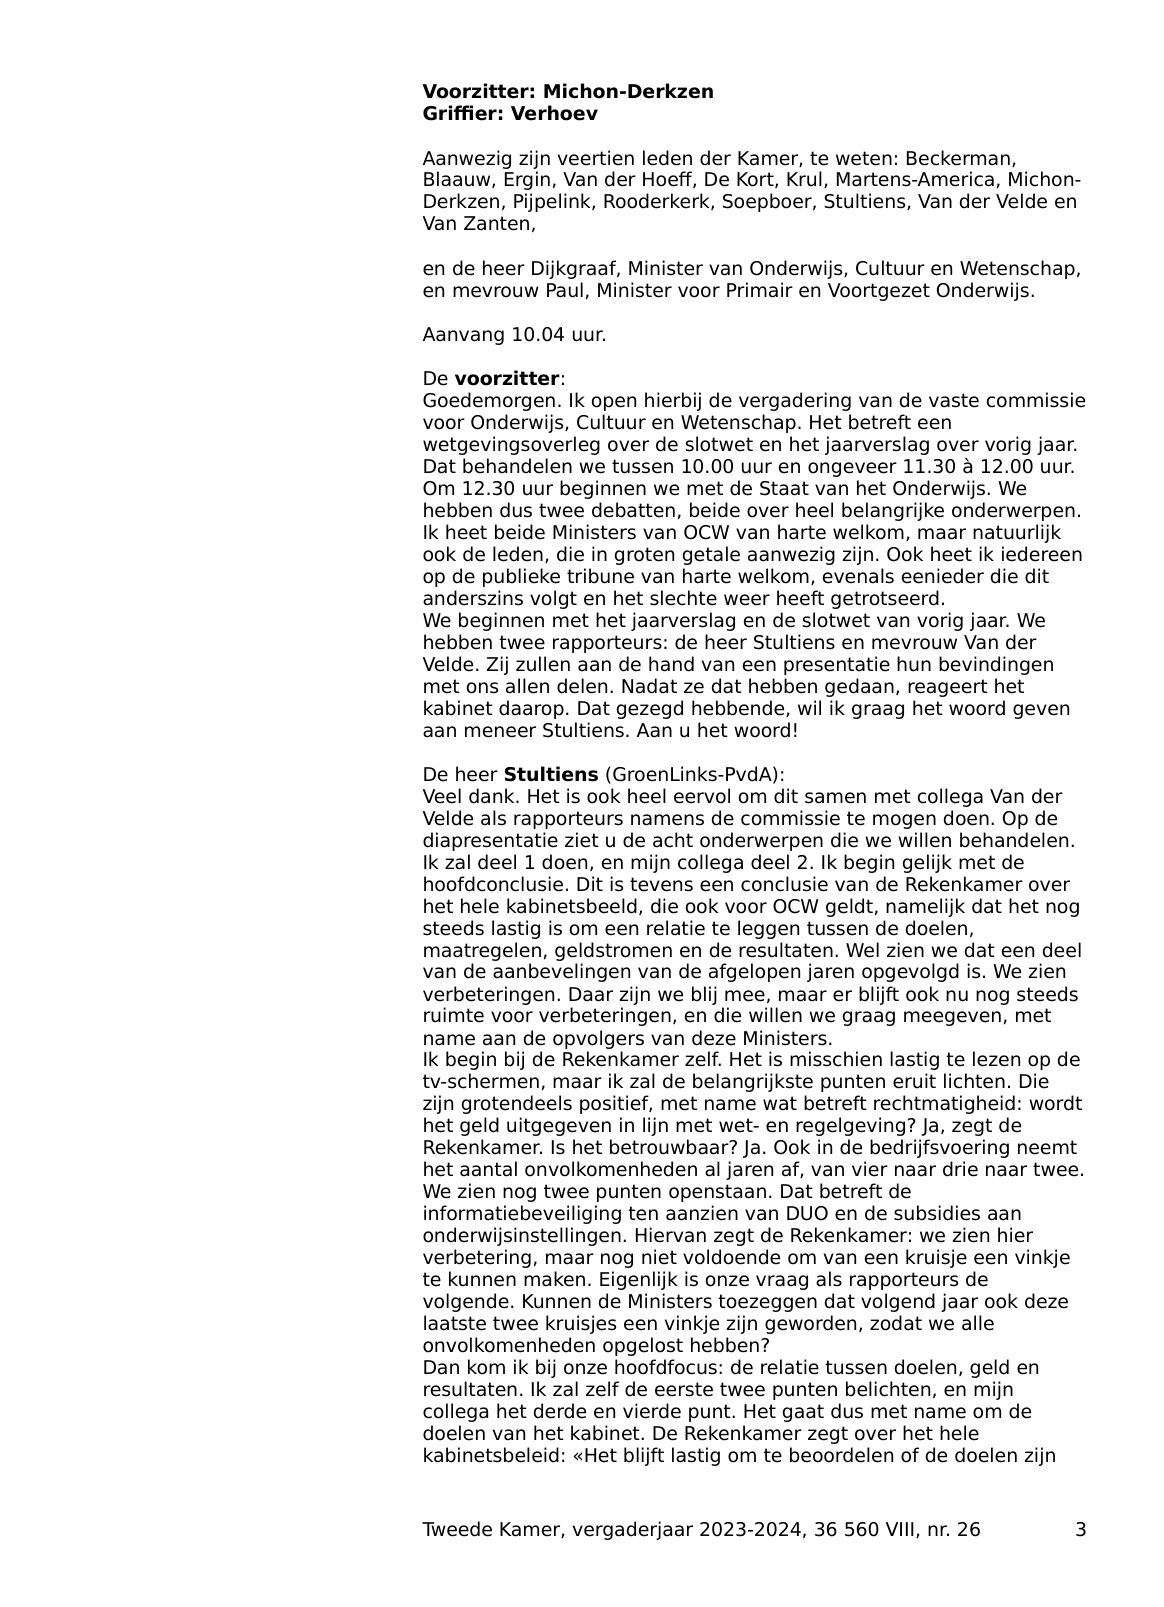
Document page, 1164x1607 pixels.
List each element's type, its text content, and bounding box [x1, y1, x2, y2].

text De voorzitter: [422, 368, 1087, 390]
text Griffier: Verhoev [422, 103, 1087, 125]
text en de heer Dijkgraaf, Minister van Onderwijs, Cultuur en Wetenschap, en mevrouw Paul, Minister voor Primair en Voortgezet Onderwijs. [422, 257, 1087, 301]
text Dan kom ik bij onze hoofdfocus: de relatie tussen doelen, geld en resultaten. Ik zal zelf de eerste twee punten belichten, en mijn collega het derde en vierde punt. Het gaat dus met name om de doelen van het kabinet. De Rekenkamer zegt over het hele kabinetsbeleid: «Het blijft lastig om te beoordelen of de doelen zijn [422, 1357, 1087, 1467]
text Veel dank. Het is ook heel eervol om dit samen met collega Van der Velde als rapporteurs namens de commissie te mogen doen. Op de diapresentatie ziet u de acht onderwerpen die we willen behandelen. Ik zal deel 1 doen, en mijn collega deel 2. Ik begin gelijk met de hoofdconclusie. Dit is tevens een conclusie van de Rekenkamer over het hele kabinetsbeeld, die ook voor OCW geldt, namelijk dat het nog steeds lastig is om een relatie te leggen tussen de doelen, maatregelen, geldstromen en de resultaten. Wel zien we dat een deel van de aanbevelingen van de afgelopen jaren opgevolgd is. We zien verbeteringen. Daar zijn we blij mee, maar er blijft ook nu nog steeds ruimte voor verbeteringen, en die willen we graag meegeven, met name aan de opvolgers van deze Ministers. [422, 786, 1087, 1049]
text Aanwezig zijn veertien leden der Kamer, te weten: Beckerman, Blaauw, Ergin, Van der Hoeff, De Kort, Krul, Martens-America, Michon-Derkzen, Pijpelink, Rooderkerk, Soepboer, Stultiens, Van der Velde en Van Zanten, [422, 147, 1087, 235]
text Goedemorgen. Ik open hierbij de vergadering van de vaste commissie voor Onderwijs, Cultuur en Wetenschap. Het betreft een wetgevingsoverleg over de slotwet en het jaarverslag over vorig jaar. Dat behandelen we tussen 10.00 uur en ongeveer 11.30 à 12.00 uur. Om 12.30 uur beginnen we met de Staat van het Onderwijs. We hebben dus twee debatten, beide over heel belangrijke onderwerpen. [422, 390, 1087, 522]
text We beginnen met het jaarverslag en de slotwet van vorig jaar. We hebben twee rapporteurs: de heer Stultiens en mevrouw Van der Velde. Zij zullen aan de hand van een presentatie hun bevindingen met ons allen delen. Nadat ze dat hebben gedaan, reageert het kabinet daarop. Dat gezegd hebbende, wil ik graag het woord geven aan meneer Stultiens. Aan u het woord! [422, 609, 1087, 741]
text Ik begin bij de Rekenkamer zelf. Het is misschien lastig te lezen op de tv-schermen, maar ik zal de belangrijkste punten eruit lichten. Die zijn grotendeels positief, met name wat betreft rechtmatigheid: wordt het geld uitgegeven in lijn met wet- en regelgeving? Ja, zegt de Rekenkamer. Is het betrouwbaar? Ja. Ook in de bedrijfsvoering neemt het aantal onvolkomenheden al jaren af, van vier naar drie naar twee. We zien nog twee punten openstaan. Dat betreft de informatiebeveiliging ten aanzien van DUO en de subsidies aan onderwijsinstellingen. Hiervan zegt de Rekenkamer: we zien hier verbetering, maar nog niet voldoende om van een kruisje een vinkje te kunnen maken. Eigenlijk is onze vraag als rapporteurs de volgende. Kunnen de Ministers toezeggen dat volgend jaar ook deze laatste twee kruisjes een vinkje zijn geworden, zodat we alle onvolkomenheden opgelost hebben? [422, 1049, 1087, 1357]
text De heer Stultiens (GroenLinks-PvdA): [422, 764, 1087, 786]
text Ik heet beide Ministers van OCW van harte welkom, maar natuurlijk ook de leden, die in groten getale aanwezig zijn. Ook heet ik iedereen op de publieke tribune van harte welkom, evenals eenieder die dit anderszins volgt en het slechte weer heeft getrotseerd. [422, 522, 1087, 609]
text Voorzitter: Michon-Derkzen [422, 81, 1087, 103]
text Aanvang 10.04 uur. [422, 324, 1087, 346]
